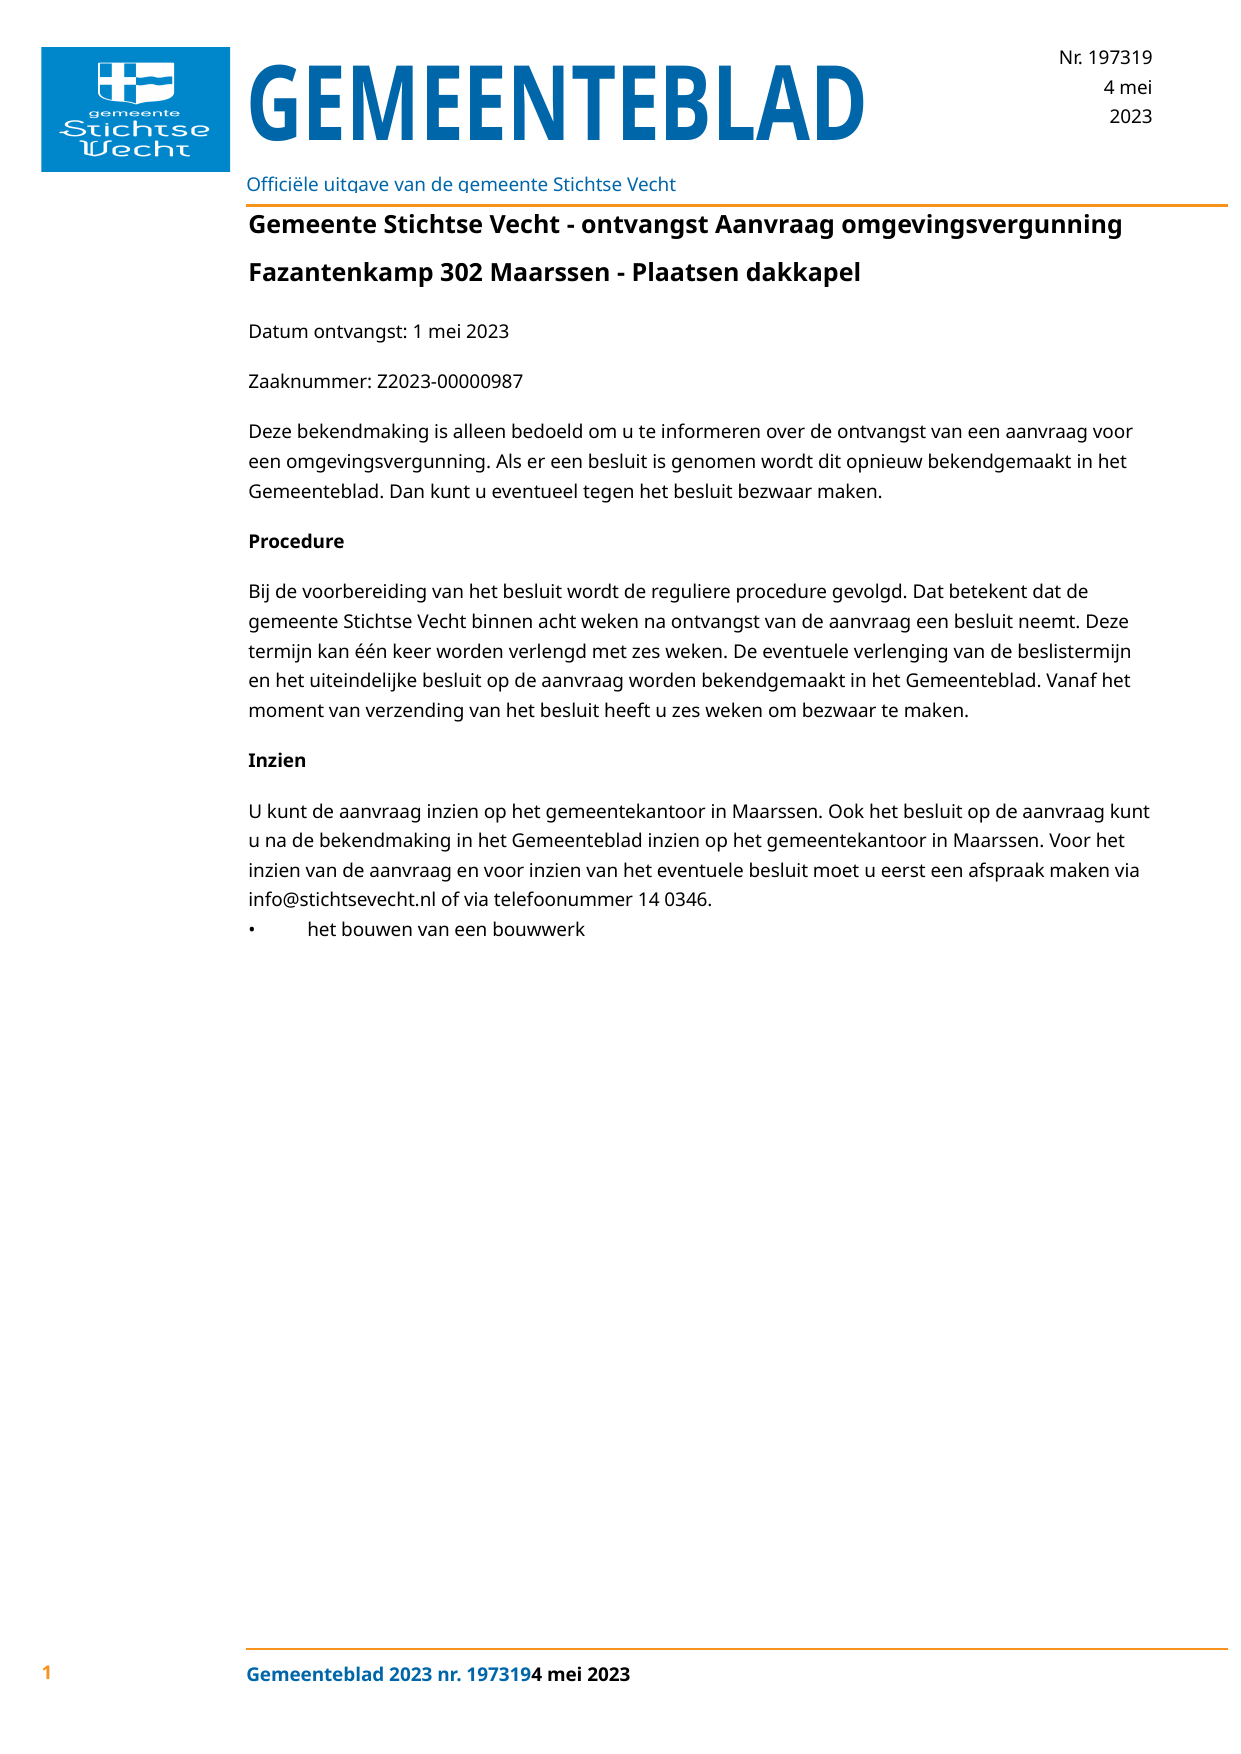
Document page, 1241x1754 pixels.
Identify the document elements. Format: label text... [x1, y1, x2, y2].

text Datum ontvangst: 1 mei 2023 [248, 318, 1152, 344]
text Procedure [248, 528, 1152, 554]
text Zaaknummer: Z2023-00000987 [248, 368, 1152, 394]
picture [99, 63, 135, 101]
picture [137, 63, 174, 103]
text Deze bekendmaking is alleen bedoeld om u te informeren over de ontvangst van een aanvraag voor een omgevingsvergunning. Als er een besluit is genomen wordt dit opnieuw bekendgemaakt in het Gemeenteblad. Dan kunt u eventueel tegen het besluit bezwaar maken. [248, 419, 1152, 504]
text U kunt de aanvraag inzien op het gemeentekantoor in Maarssen. Ook het besluit op de aanvraag kunt u na de bekendmaking in het Gemeenteblad inzien op het gemeentekantoor in Maarssen. Voor het inzien van de aanvraag en voor inzien van het eventuele besluit moet u eerst een afspraak maken via info@stichtsevecht.nl of via telefoonummer 14 0346. [248, 798, 1152, 912]
text Bij de voorbereiding van het besluit wordt de reguliere procedure gevolgd. Dat betekent dat de gemeente Stichtse Vecht binnen acht weken na ontvangst van de aanvraag een besluit neemt. Deze termijn kan één keer worden verlengd met zes weken. De eventuele verlenging van de beslistermijn en het uiteindelijke besluit op de aanvraag worden bekendgemaakt in het Gemeenteblad. Vanaf het moment van verzending van het besluit heeft u zes weken om bezwaar te maken. [248, 579, 1152, 723]
text Inzien [248, 747, 1152, 773]
text Gemeente Stichtse Vecht - ontvangst Aanvraag omgevingsvergunning Fazantenkamp 302 Maarssen - Plaatsen dakkapel [248, 207, 1152, 288]
list het bouwen van een bouwwerk [248, 916, 1152, 942]
